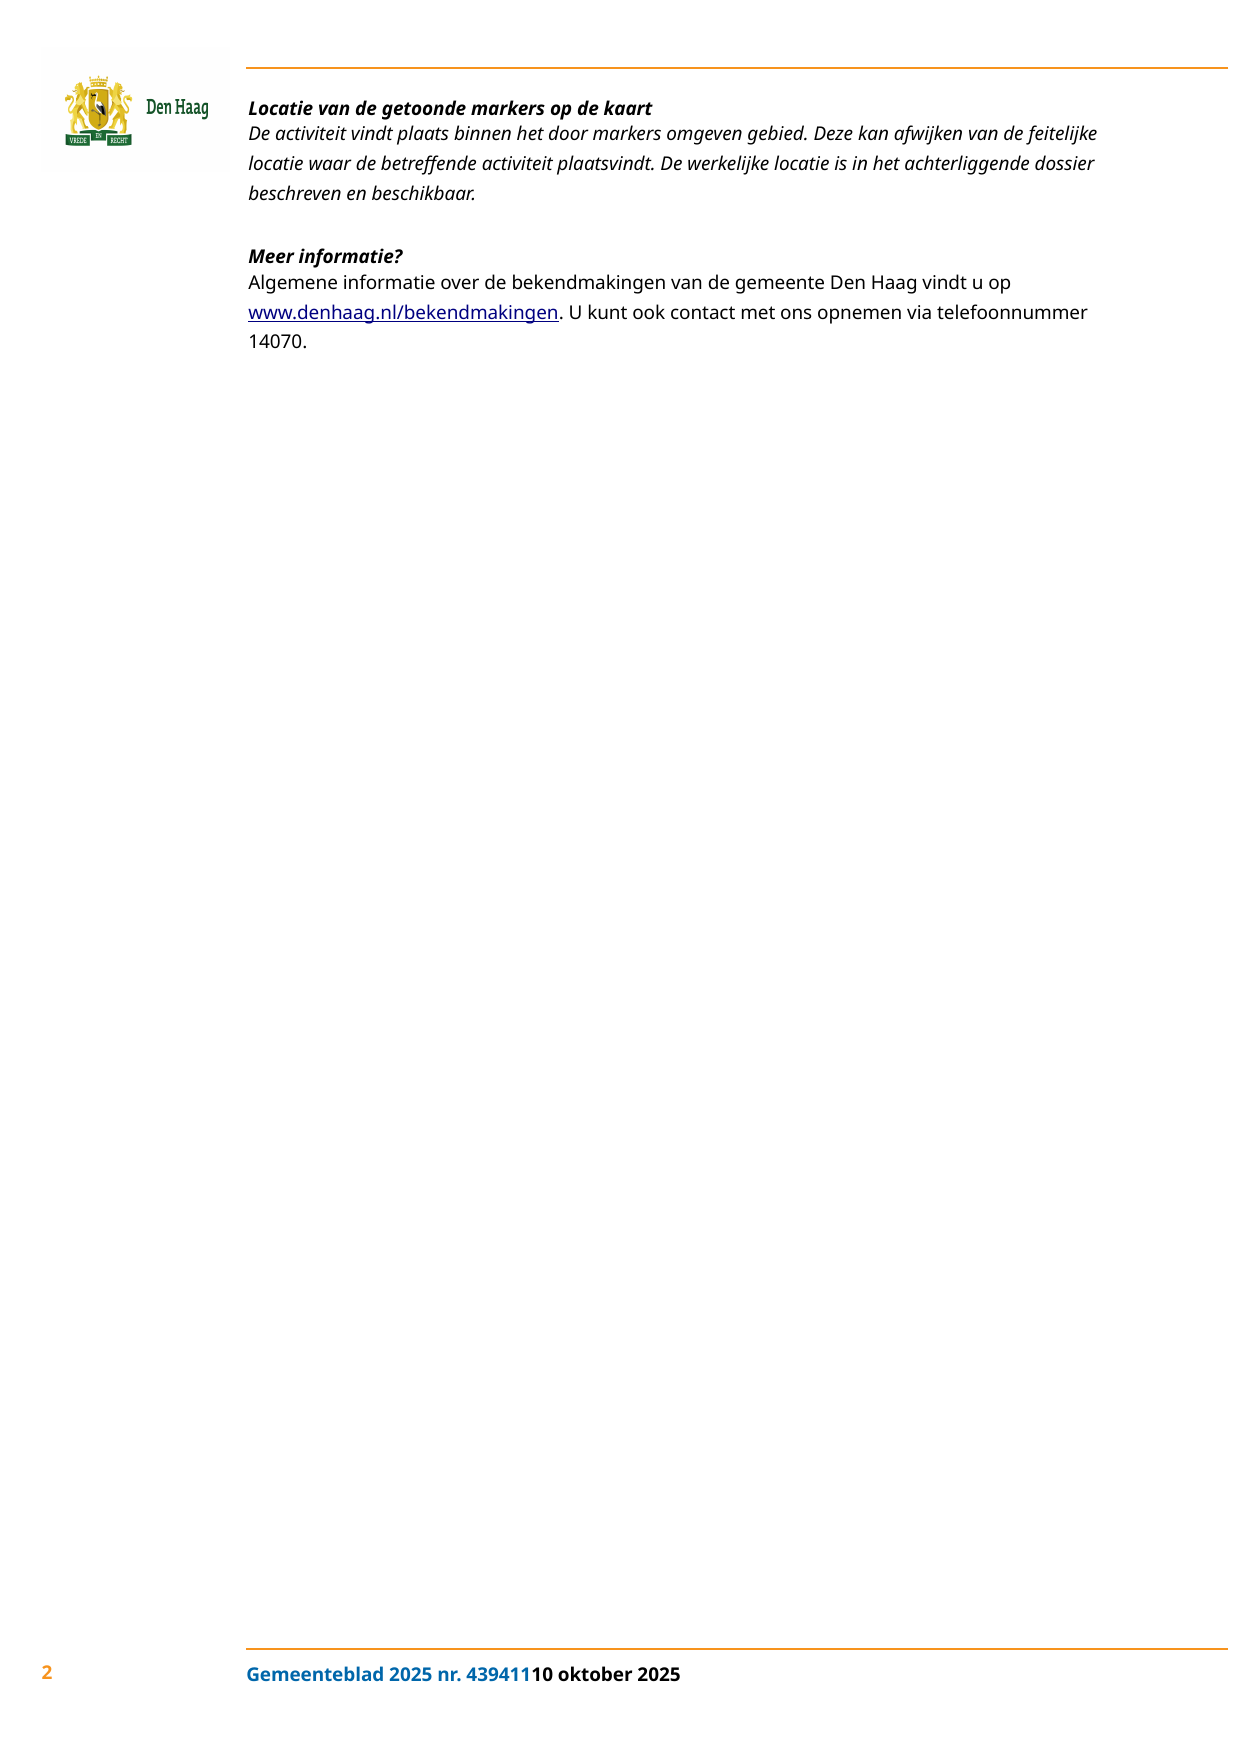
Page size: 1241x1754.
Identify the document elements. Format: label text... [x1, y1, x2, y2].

text Meer informatie? [248, 244, 1152, 269]
text De activiteit vindt plaats binnen het door markers omgeven gebied. Deze kan afwijken van de feitelijke locatie waar de betreffende activiteit plaatsvindt. De werkelijke locatie is in het achterliggende dossier beschreven en beschikbaar. [248, 121, 1152, 205]
text Algemene informatie over de bekendmakingen van de gemeente Den Haag vindt u op www.denhaag.nl/bekendmakingen. U kunt ook contact met ons opnemen via telefoonnummer 14070. [248, 269, 1152, 354]
text Locatie van de getoonde markers op de kaart [248, 95, 1152, 121]
picture [41, 47, 231, 172]
